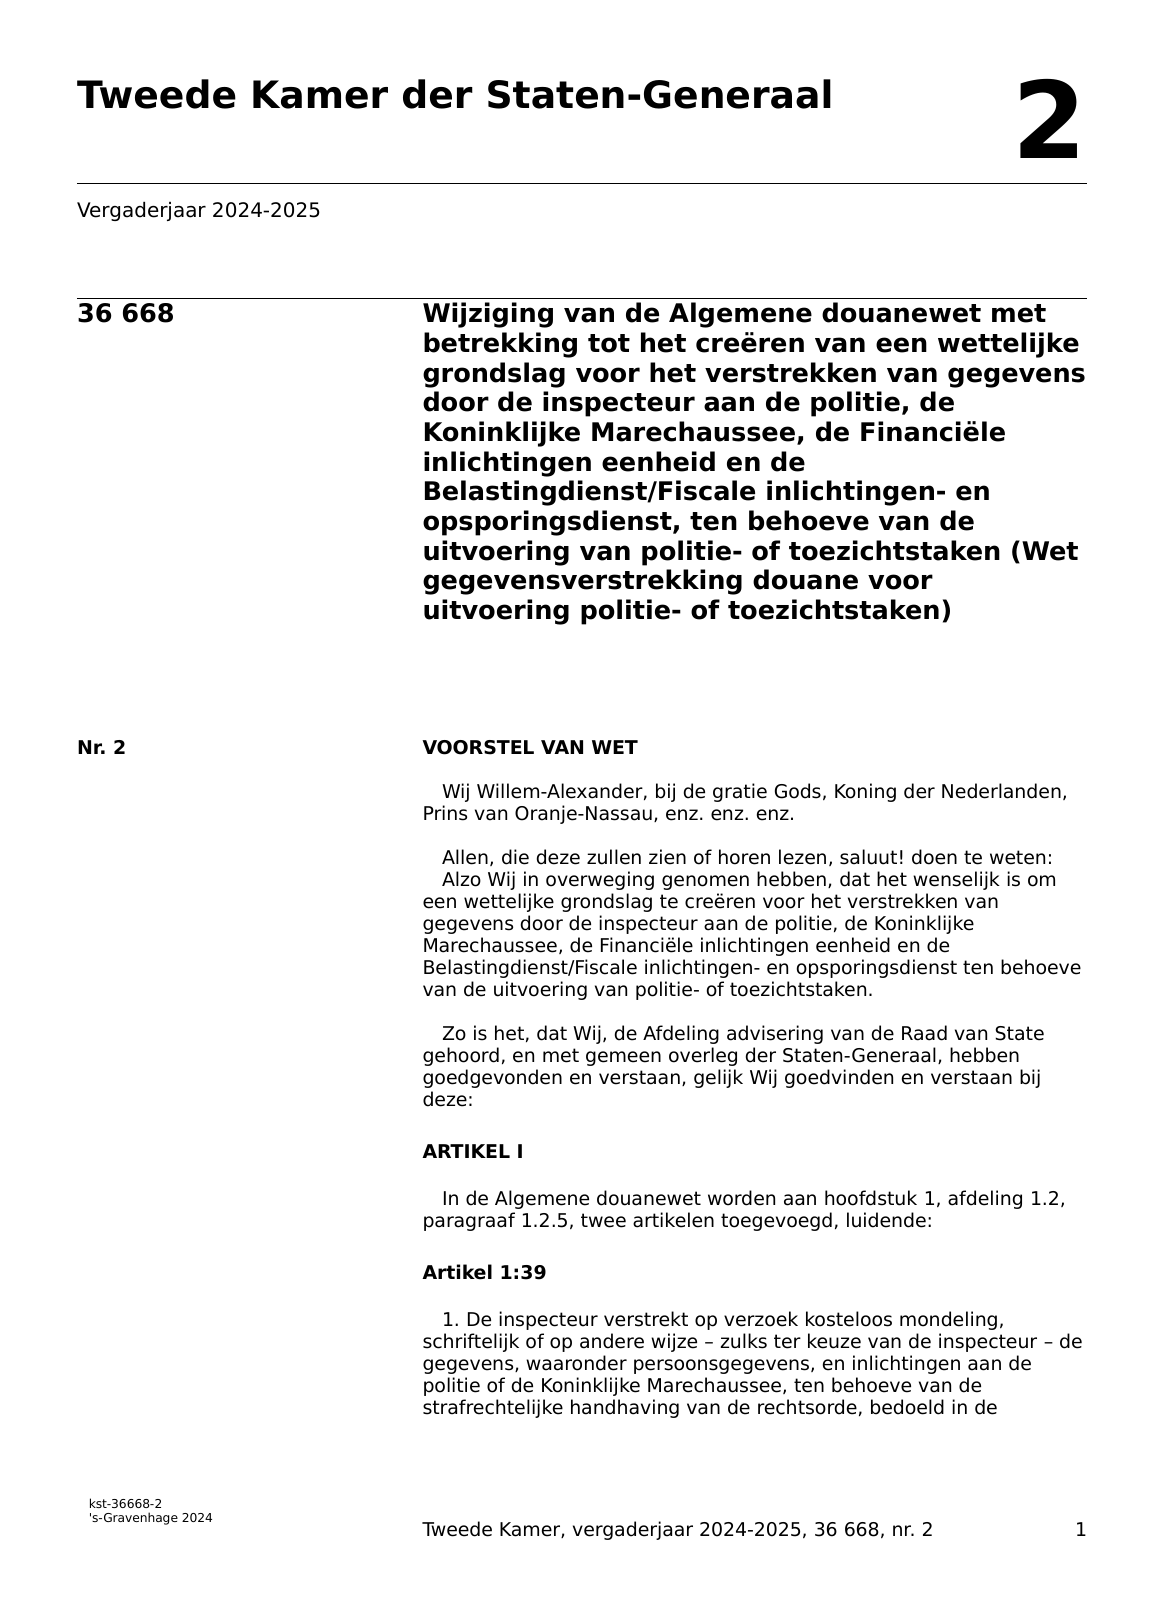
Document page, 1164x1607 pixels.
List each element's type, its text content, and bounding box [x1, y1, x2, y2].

table_header Tweede Kamer der Staten-Generaal [77, 59, 886, 183]
table_cell Vergaderjaar 2024-2025 [77, 184, 1087, 298]
subtitle Artikel 1:39 [422, 1262, 1087, 1284]
subtitle Nr. 2 VOORSTEL VAN WET [77, 737, 1087, 758]
table_header 2 [886, 59, 1087, 183]
subtitle ARTIKEL I [422, 1141, 1087, 1163]
text Allen, die deze zullen zien of horen lezen, saluut! doen te weten: [422, 847, 1087, 869]
subtitle 36 668 Wijziging van de Algemene douanewet met betrekking tot het creëren van een wettelijke grondslag voor het verstrekken van gegevens door de inspecteur aan de politie, de Koninklijke Marechaussee, de Financiële inlichtingen eenheid en de Belastingdienst/Fiscale inlichtingen- en opsporingsdienst, ten behoeve van de uitvoering van politie- of toezichtstaken (Wet gegevensverstrekking douane voor uitvoering politie- of toezichtstaken) [77, 299, 1087, 626]
text In de Algemene douanewet worden aan hoofdstuk 1, afdeling 1.2, paragraaf 1.2.5, twee artikelen toegevoegd, luidende: [422, 1188, 1087, 1232]
text Alzo Wij in overweging genomen hebben, dat het wenselijk is om een wettelijke grondslag te creëren voor het verstrekken van gegevens door de inspecteur aan de politie, de Koninklijke Marechaussee, de Financiële inlichtingen eenheid en de Belastingdienst/Fiscale inlichtingen- en opsporingsdienst ten behoeve van de uitvoering van politie- of toezichtstaken. [422, 869, 1087, 1001]
text Wij Willem-Alexander, bij de gratie Gods, Koning der Nederlanden, Prins van Oranje-Nassau, enz. enz. enz. [422, 781, 1087, 825]
text 's-Gravenhage 2024 [88, 1511, 323, 1525]
text kst-36668-2 [88, 1497, 323, 1511]
text 1. De inspecteur verstrekt op verzoek kosteloos mondeling, schriftelijk of op andere wijze – zulks ter keuze van de inspecteur – de gegevens, waaronder persoonsgegevens, en inlichtingen aan de politie of de Koninklijke Marechaussee, ten behoeve van de strafrechtelijke handhaving van de rechtsorde, bedoeld in de [422, 1309, 1087, 1419]
text Zo is het, dat Wij, de Afdeling advisering van de Raad van State gehoord, en met gemeen overleg der Staten-Generaal, hebben goedgevonden en verstaan, gelijk Wij goedvinden en verstaan bij deze: [422, 1023, 1087, 1111]
